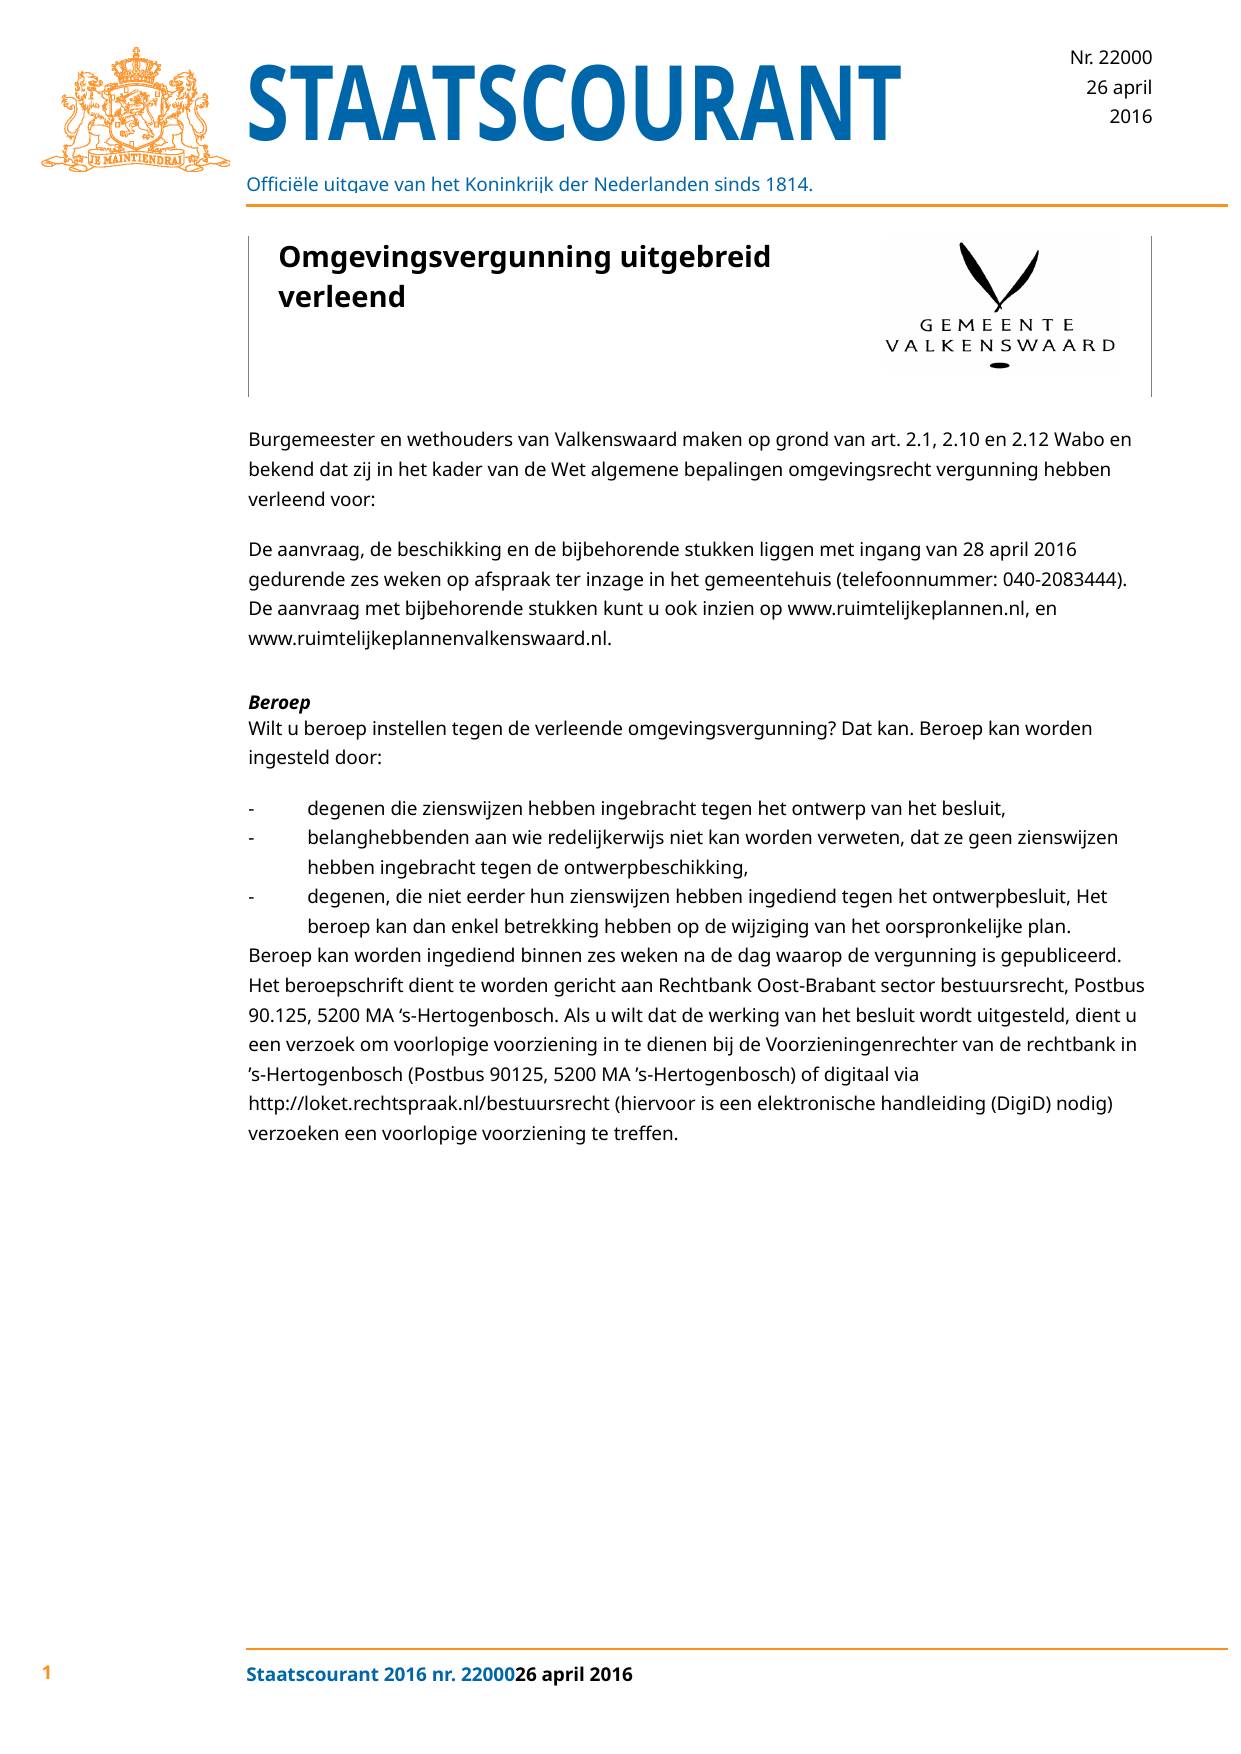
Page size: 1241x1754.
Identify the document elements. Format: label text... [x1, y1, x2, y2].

table_header [850, 236, 1151, 397]
list degenen die zienswijzen hebben ingebracht tegen het ontwerp van het besluit, [248, 795, 1152, 820]
text Burgemeester en wethouders van Valkenswaard maken op grond van art. 2.1, 2.10 en 2.12 Wabo en bekend dat zij in het kader van de Wet algemene bepalingen omgevingsrecht vergunning hebben verleend voor: [248, 427, 1152, 512]
list belanghebbenden aan wie redelijkerwijs niet kan worden verweten, dat ze geen zienswijzen hebben ingebracht tegen de ontwerpbeschikking, [248, 824, 1152, 879]
text Beroep [248, 689, 1152, 715]
text De aanvraag, de beschikking en de bijbehorende stukken liggen met ingang van 28 april 2016 gedurende zes weken op afspraak ter inzage in het gemeentehuis (telefoonnummer: 040-2083444). De aanvraag met bijbehorende stukken kunt u ook inzien op www.ruimtelijkeplannen.nl, en www.ruimtelijkeplannenvalkenswaard.nl. [248, 536, 1152, 651]
picture [41, 47, 231, 172]
text Beroep kan worden ingediend binnen zes weken na de dag waarop de vergunning is gepubliceerd. Het beroepschrift dient te worden gericht aan Rechtbank Oost-Brabant sector bestuursrecht, Postbus 90.125, 5200 MA ‘s-Hertogenbosch. Als u wilt dat de werking van het besluit wordt uitgesteld, dient u een verzoek om voorlopige voorziening in te dienen bij de Voorzieningenrechter van de rechtbank in ’s-Hertogenbosch (Postbus 90125, 5200 MA ’s-Hertogenbosch) of digitaal via http://loket.rechtspraak.nl/bestuursrecht (hiervoor is een elektronische handleiding (DigiD) nodig) verzoeken een voorlopige voorziening te treffen. [248, 943, 1152, 1146]
list degenen, die niet eerder hun zienswijzen hebben ingediend tegen het ontwerpbesluit, Het beroep kan dan enkel betrekking hebben op de wijziging van het oorspronkelijke plan. [248, 883, 1152, 939]
picture [882, 236, 1119, 372]
text Wilt u beroep instellen tegen de verleende omgevingsvergunning? Dat kan. Beroep kan worden ingesteld door: [248, 715, 1152, 770]
table_header Omgevingsvergunning uitgebreid verleend [249, 236, 850, 397]
